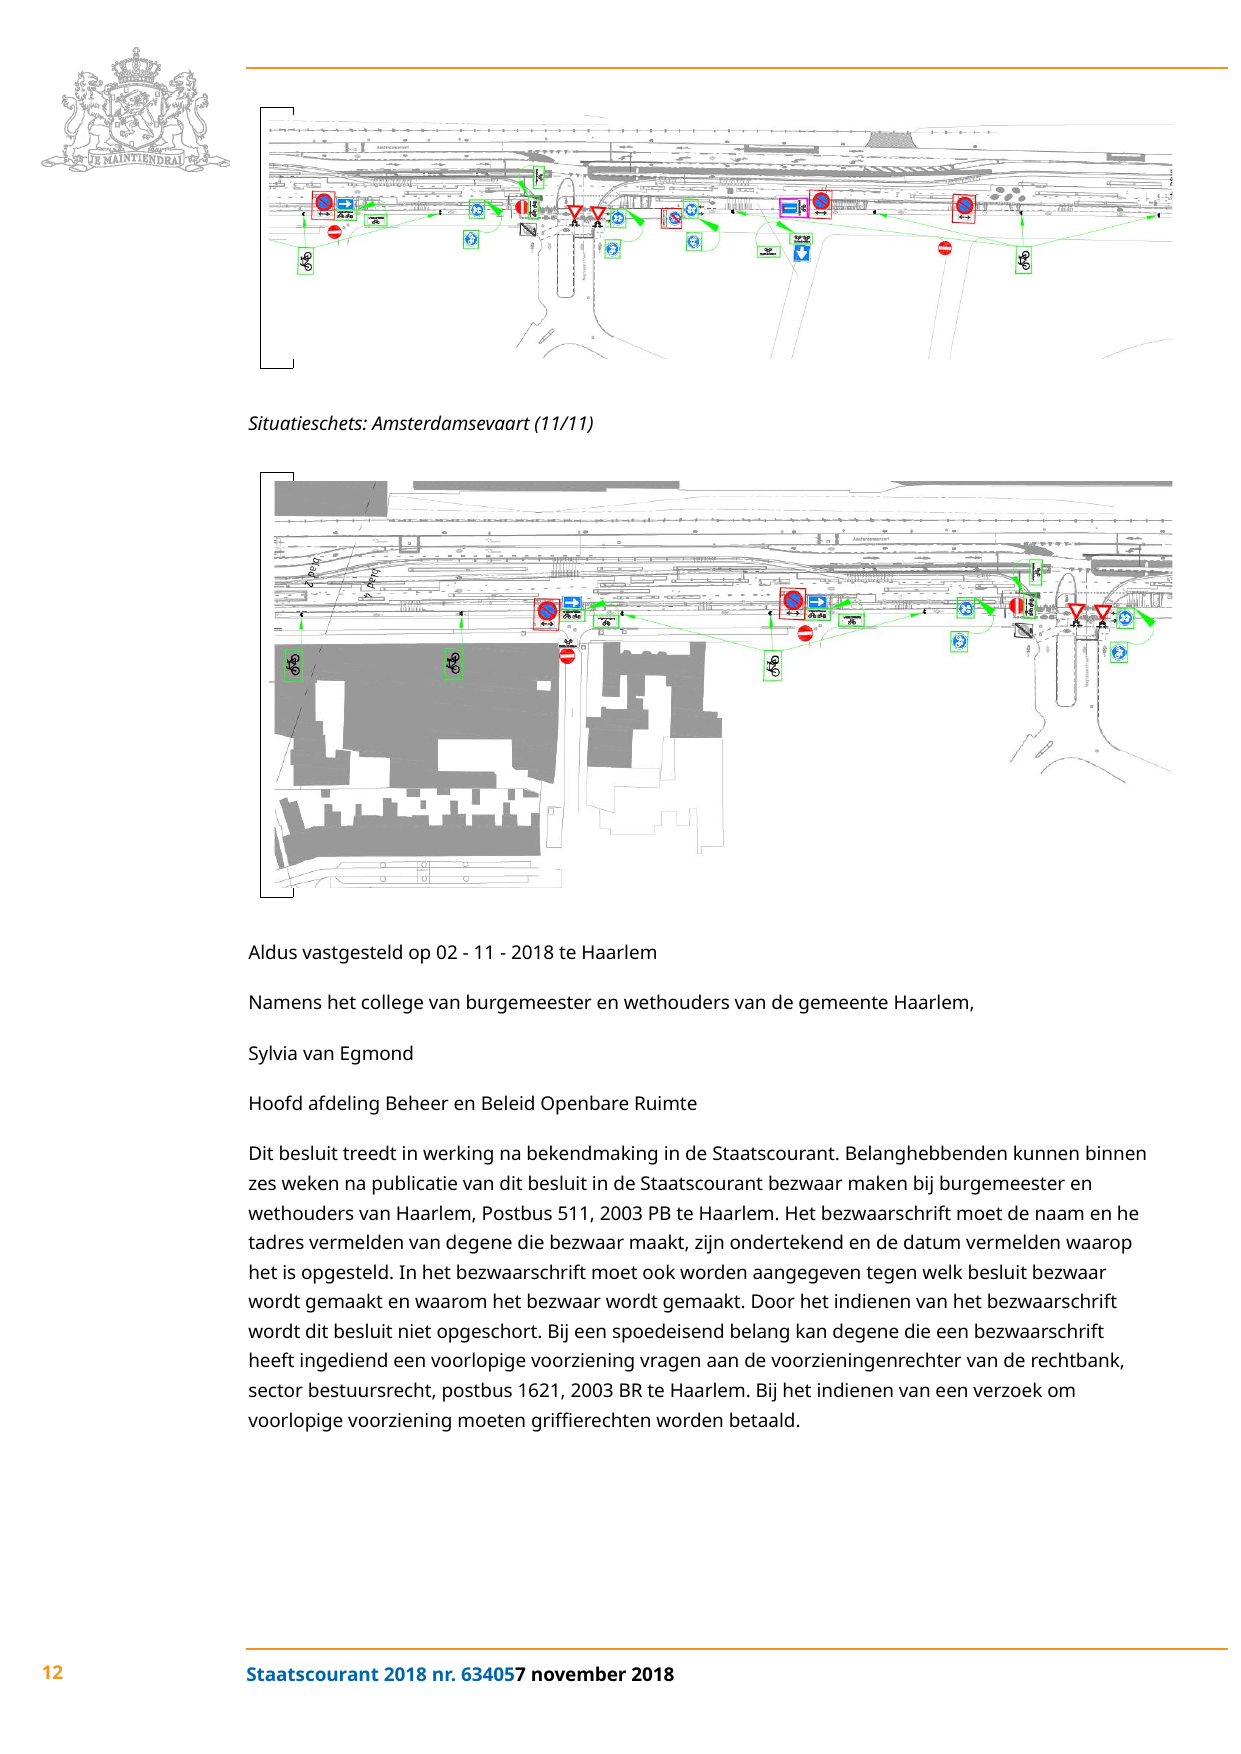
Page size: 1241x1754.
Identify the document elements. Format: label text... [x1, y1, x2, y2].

text Situatieschets: Amsterdamsevaart (11/11) [248, 410, 1152, 435]
picture [268, 481, 1173, 888]
text Hoofd afdeling Beheer en Beleid Openbare Ruimte [248, 1090, 1152, 1116]
text Dit besluit treedt in werking na bekendmaking in de Staatscourant. Belanghebbenden kunnen binnen zes weken na publicatie van dit besluit in de Staatscourant bezwaar maken bij burgemeester en wethouders van Haarlem, Postbus 511, 2003 PB te Haarlem. Het bezwaarschrift moet de naam en he tadres vermelden van degene die bezwaar maakt, zijn ondertekend en de datum vermelden waarop het is opgesteld. In het bezwaarschrift moet ook worden aangegeven tegen welk besluit bezwaar wordt gemaakt en waarom het bezwaar wordt gemaakt. Door het indienen van het bezwaarschrift wordt dit besluit niet opgeschort. Bij een spoedeisend belang kan degene die een bezwaarschrift heeft ingediend een voorlopige voorziening vragen aan de voorzieningenrechter van de rechtbank, sector bestuursrecht, postbus 1621, 2003 BR te Haarlem. Bij het indienen van een verzoek om voorlopige voorziening moeten griffierechten worden betaald. [248, 1141, 1152, 1433]
text Aldus vastgesteld op 02 - 11 - 2018 te Haarlem [248, 939, 1152, 965]
picture [41, 47, 231, 172]
picture [268, 115, 1173, 359]
text Namens het college van burgemeester en wethouders van de gemeente Haarlem, [248, 989, 1152, 1015]
text Sylvia van Egmond [248, 1040, 1152, 1066]
